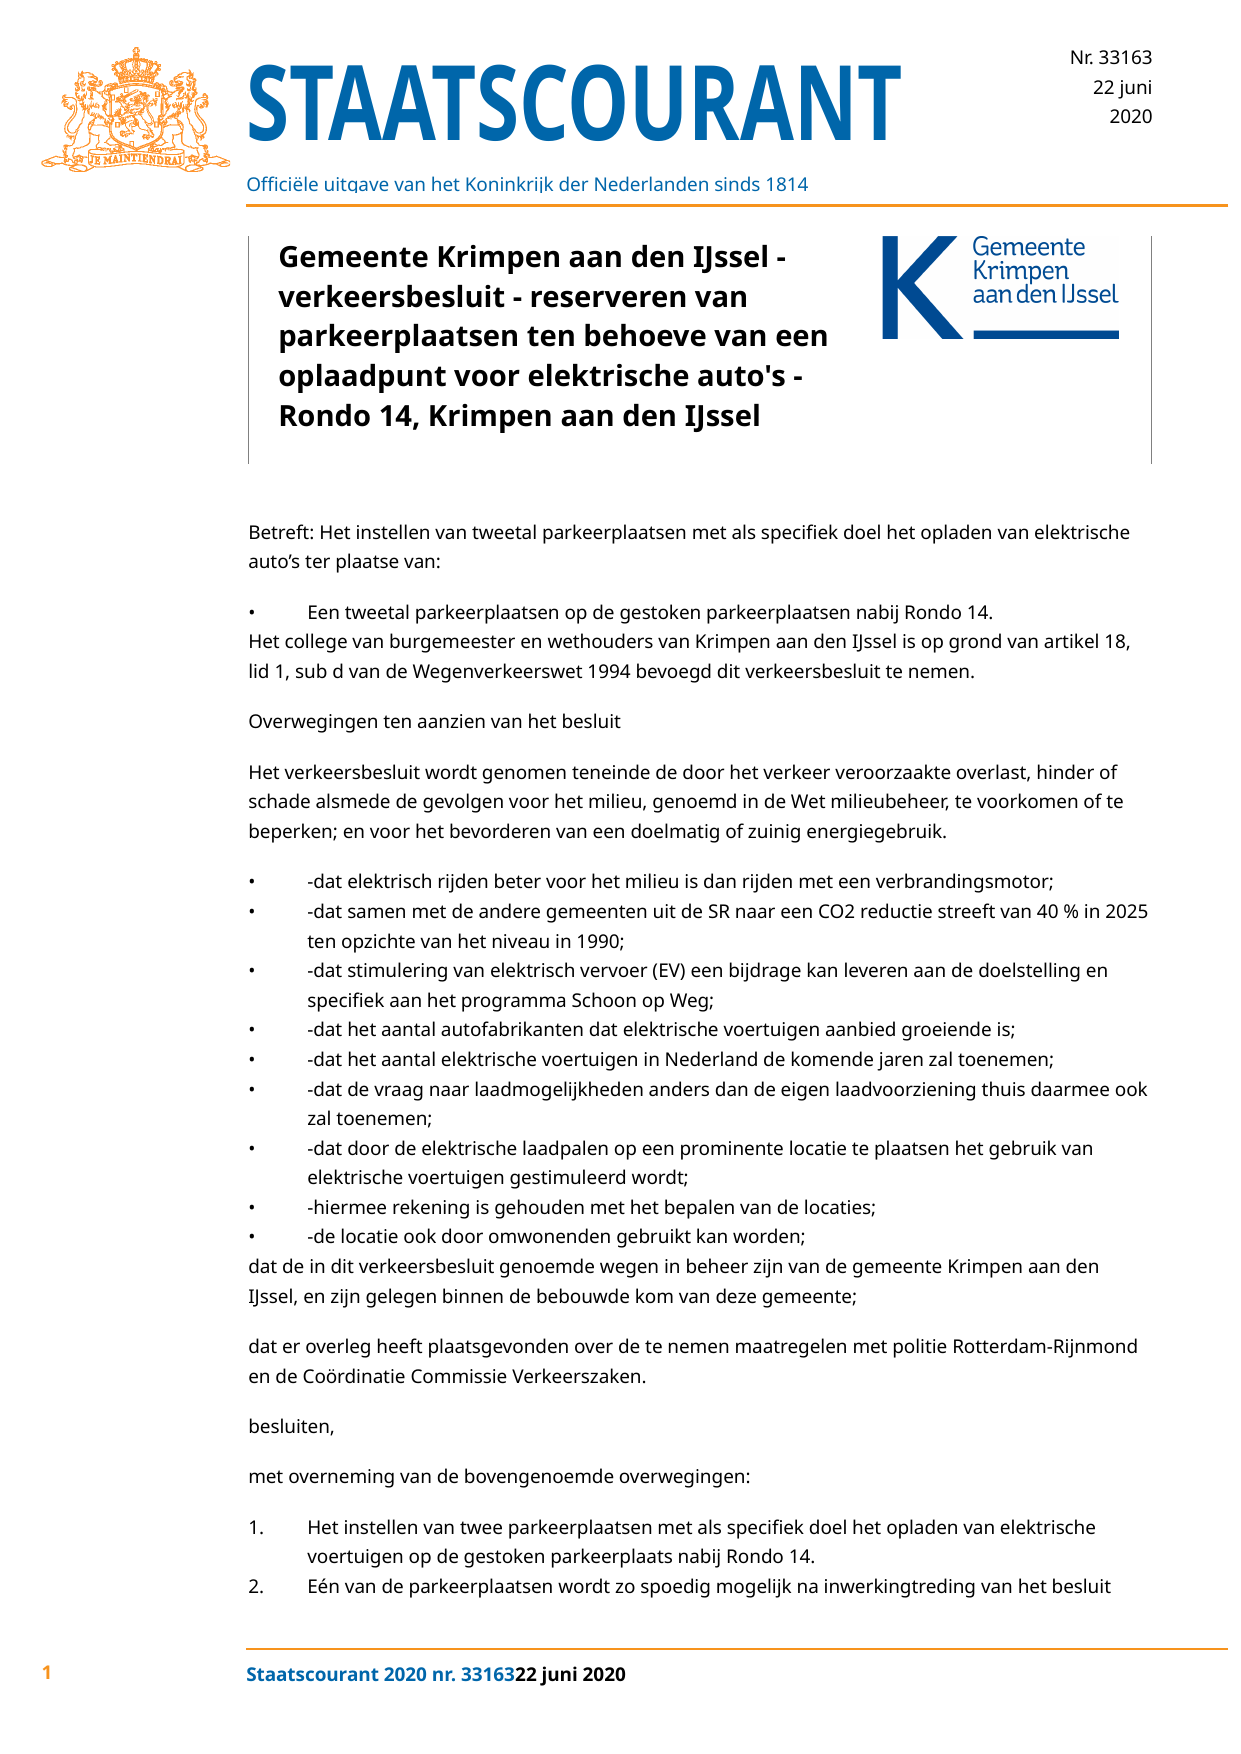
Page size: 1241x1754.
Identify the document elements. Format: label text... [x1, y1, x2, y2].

list -dat het aantal autofabrikanten dat elektrische voertuigen aanbied groeiende is; [248, 1017, 1152, 1042]
text Het verkeersbesluit wordt genomen teneinde de door het verkeer veroorzaakte overlast, hinder of schade alsmede de gevolgen voor het milieu, genoemd in de Wet milieubeheer, te voorkomen of te beperken; en voor het bevorderen van een doelmatig of zuinig energiegebruik. [248, 759, 1152, 844]
list -de locatie ook door omwonenden gebruikt kan worden; [248, 1224, 1152, 1249]
table_header [850, 339, 1151, 464]
list -dat stimulering van elektrisch vervoer (EV) een bijdrage kan leveren aan de doelstelling en specifiek aan het programma Schoon op Weg; [248, 957, 1152, 1013]
list Eén van de parkeerplaatsen wordt zo spoedig mogelijk na inwerkingtreding van het besluit [248, 1573, 1152, 1599]
text dat de in dit verkeersbesluit genoemde wegen in beheer zijn van de gemeente Krimpen aan den IJssel, en zijn gelegen binnen de bebouwde kom van deze gemeente; [248, 1253, 1152, 1308]
list Een tweetal parkeerplaatsen op de gestoken parkeerplaatsen nabij Rondo 14. [248, 599, 1152, 625]
picture [41, 47, 231, 172]
list -hiermee rekening is gehouden met het bepalen van de locaties; [248, 1194, 1152, 1220]
text met overneming van de bovengenoemde overwegingen: [248, 1464, 1152, 1489]
text dat er overleg heeft plaatsgevonden over de te nemen maatregelen met politie Rotterdam-Rijnmond en de Coördinatie Commissie Verkeerszaken. [248, 1333, 1152, 1388]
table_header [850, 236, 882, 338]
text Overwegingen ten aanzien van het besluit [248, 709, 1152, 734]
text Het college van burgemeester en wethouders van Krimpen aan den IJssel is op grond van artikel 18, lid 1, sub d van de Wegenverkeerswet 1994 bevoegd dit verkeersbesluit te nemen. [248, 629, 1152, 684]
list Het instellen van twee parkeerplaatsen met als specifiek doel het opladen van elektrische voertuigen op de gestoken parkeerplaats nabij Rondo 14. [248, 1514, 1152, 1569]
list -dat het aantal elektrische voertuigen in Nederland de komende jaren zal toenemen; [248, 1046, 1152, 1072]
table_header Gemeente Krimpen aan den IJssel - verkeersbesluit - reserveren van parkeerplaatsen ten behoeve van een oplaadpunt voor elektrische auto's - Rondo 14, Krimpen aan den IJssel [249, 236, 850, 464]
text Betreft: Het instellen van tweetal parkeerplaatsen met als specifiek doel het opladen van elektrische auto’s ter plaatse van: [248, 519, 1152, 574]
table_header [1119, 236, 1151, 338]
picture [882, 236, 1119, 339]
text besluiten, [248, 1413, 1152, 1439]
list -dat elektrisch rijden beter voor het milieu is dan rijden met een verbrandingsmotor; [248, 869, 1152, 894]
list -dat samen met de andere gemeenten uit de SR naar een CO2 reductie streeft van 40 % in 2025 ten opzichte van het niveau in 1990; [248, 898, 1152, 953]
list -dat de vraag naar laadmogelijkheden anders dan de eigen laadvoorziening thuis daarmee ook zal toenemen; [248, 1076, 1152, 1131]
list -dat door de elektrische laadpalen op een prominente locatie te plaatsen het gebruik van elektrische voertuigen gestimuleerd wordt; [248, 1135, 1152, 1190]
